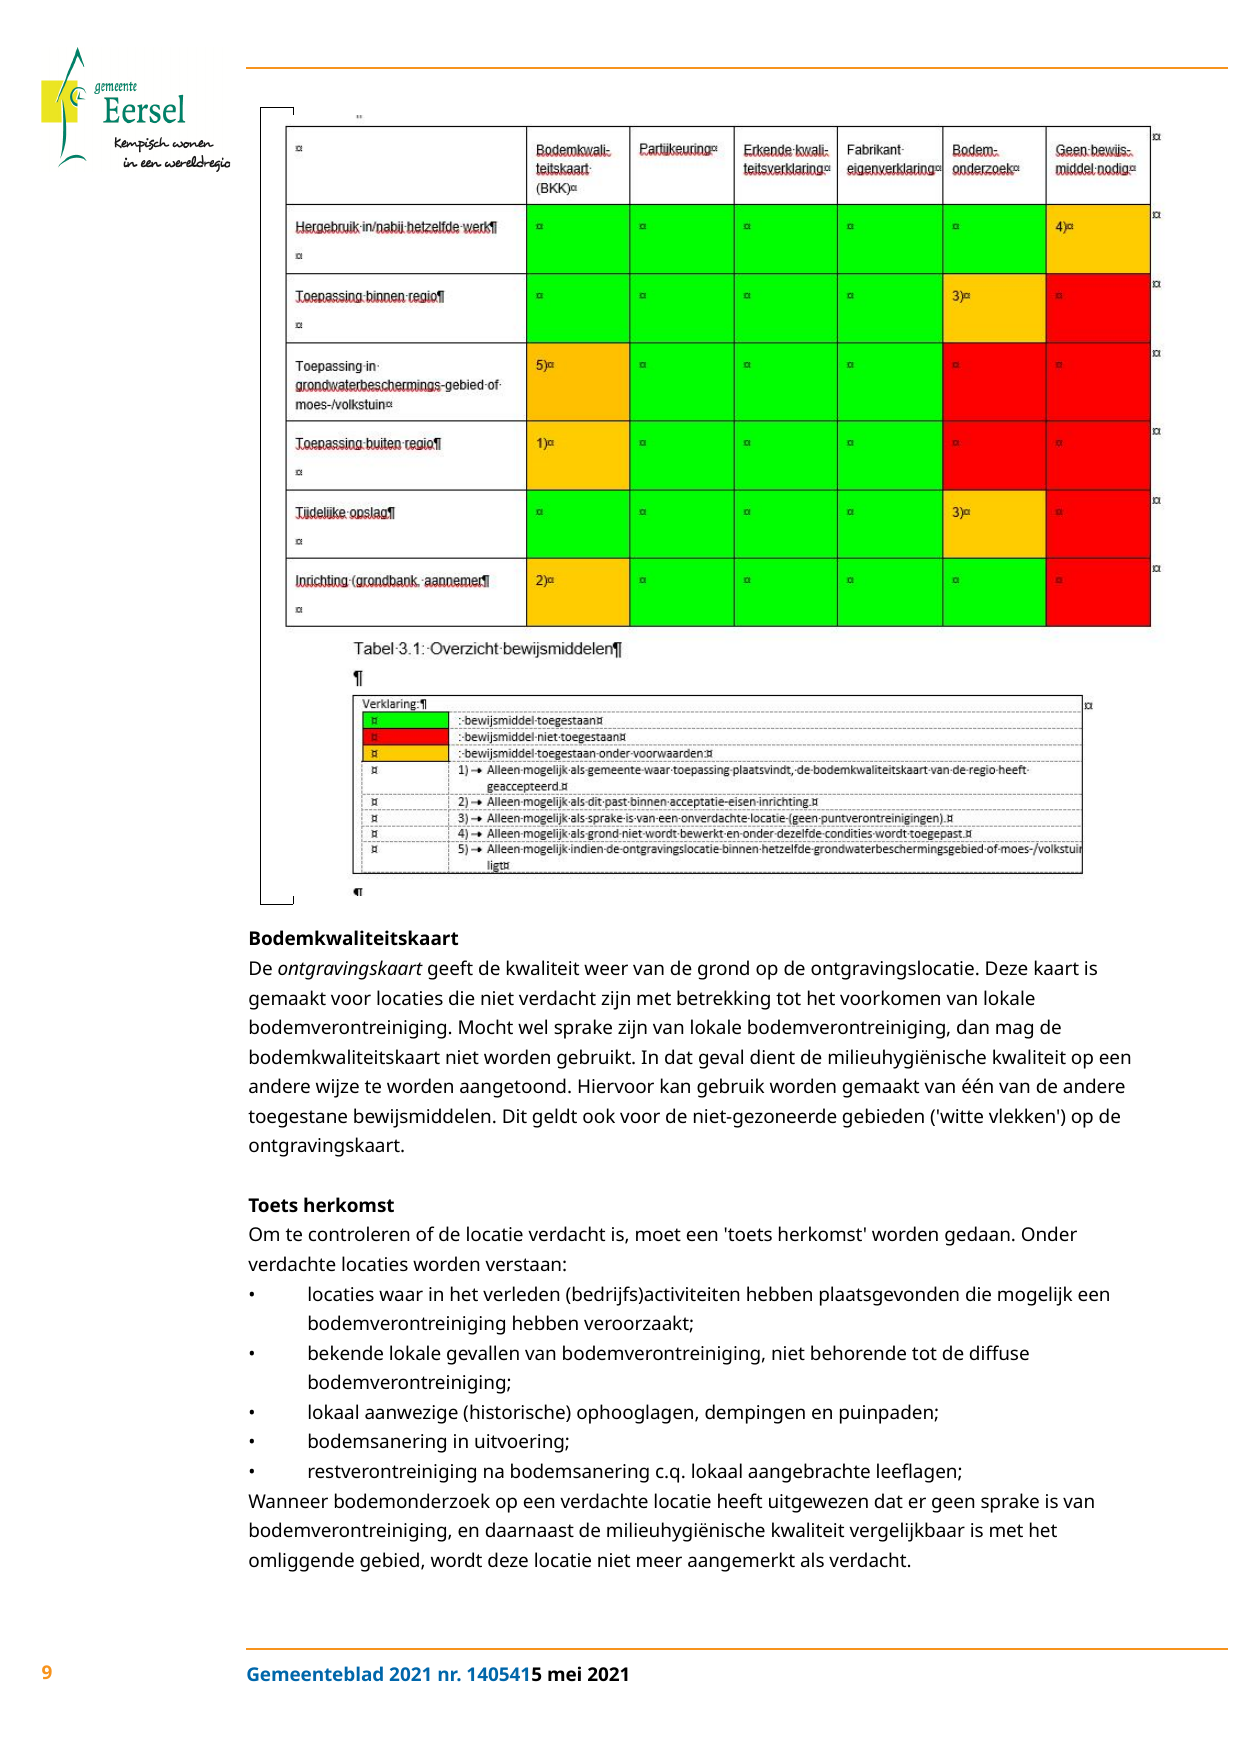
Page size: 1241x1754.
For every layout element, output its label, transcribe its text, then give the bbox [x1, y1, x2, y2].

text Bodemkwaliteitskaart [248, 926, 1152, 951]
picture [41, 47, 231, 172]
picture [268, 115, 1173, 896]
table_header Toets herkomst Om te controleren of de locatie verdacht is, moet een 'toets herkomst' worden gedaan. Onder verdachte locaties worden verstaan: locaties waar in het verleden (bedrijfs)activiteiten hebben plaatsgevonden die mogelijk een bodemverontreiniging hebben veroorzaakt; bekende lokale gevallen van bodemverontreiniging, niet behorende tot de diffuse bodemverontreiniging; lokaal aanwezige (historische) ophooglagen, dempingen en puinpaden; bodemsanering in uitvoering; restverontreiniging na bodemsanering c.q. lokaal aangebrachte leeflagen; Wanneer bodemonderzoek op een verdachte locatie heeft uitgewezen dat er geen sprake is van bodemverontreiniging, en daarnaast de milieuhygiënische kwaliteit vergelijkbaar is met het omliggende gebied, wordt deze locatie niet meer aangemerkt als verdacht. [248, 1192, 1152, 1573]
text De ontgravingskaart geeft de kwaliteit weer van de grond op de ontgravingslocatie. Deze kaart is gemaakt voor locaties die niet verdacht zijn met betrekking tot het voorkomen van lokale bodemverontreiniging. Mocht wel sprake zijn van lokale bodemverontreiniging, dan mag de bodemkwaliteitskaart niet worden gebruikt. In dat geval dient de milieuhygiënische kwaliteit op een andere wijze te worden aangetoond. Hiervoor kan gebruik worden gemaakt van één van de andere toegestane bewijsmiddelen. Dit geldt ook voor de niet-gezoneerde gebieden ('witte vlekken') op de ontgravingskaart. [248, 955, 1152, 1158]
